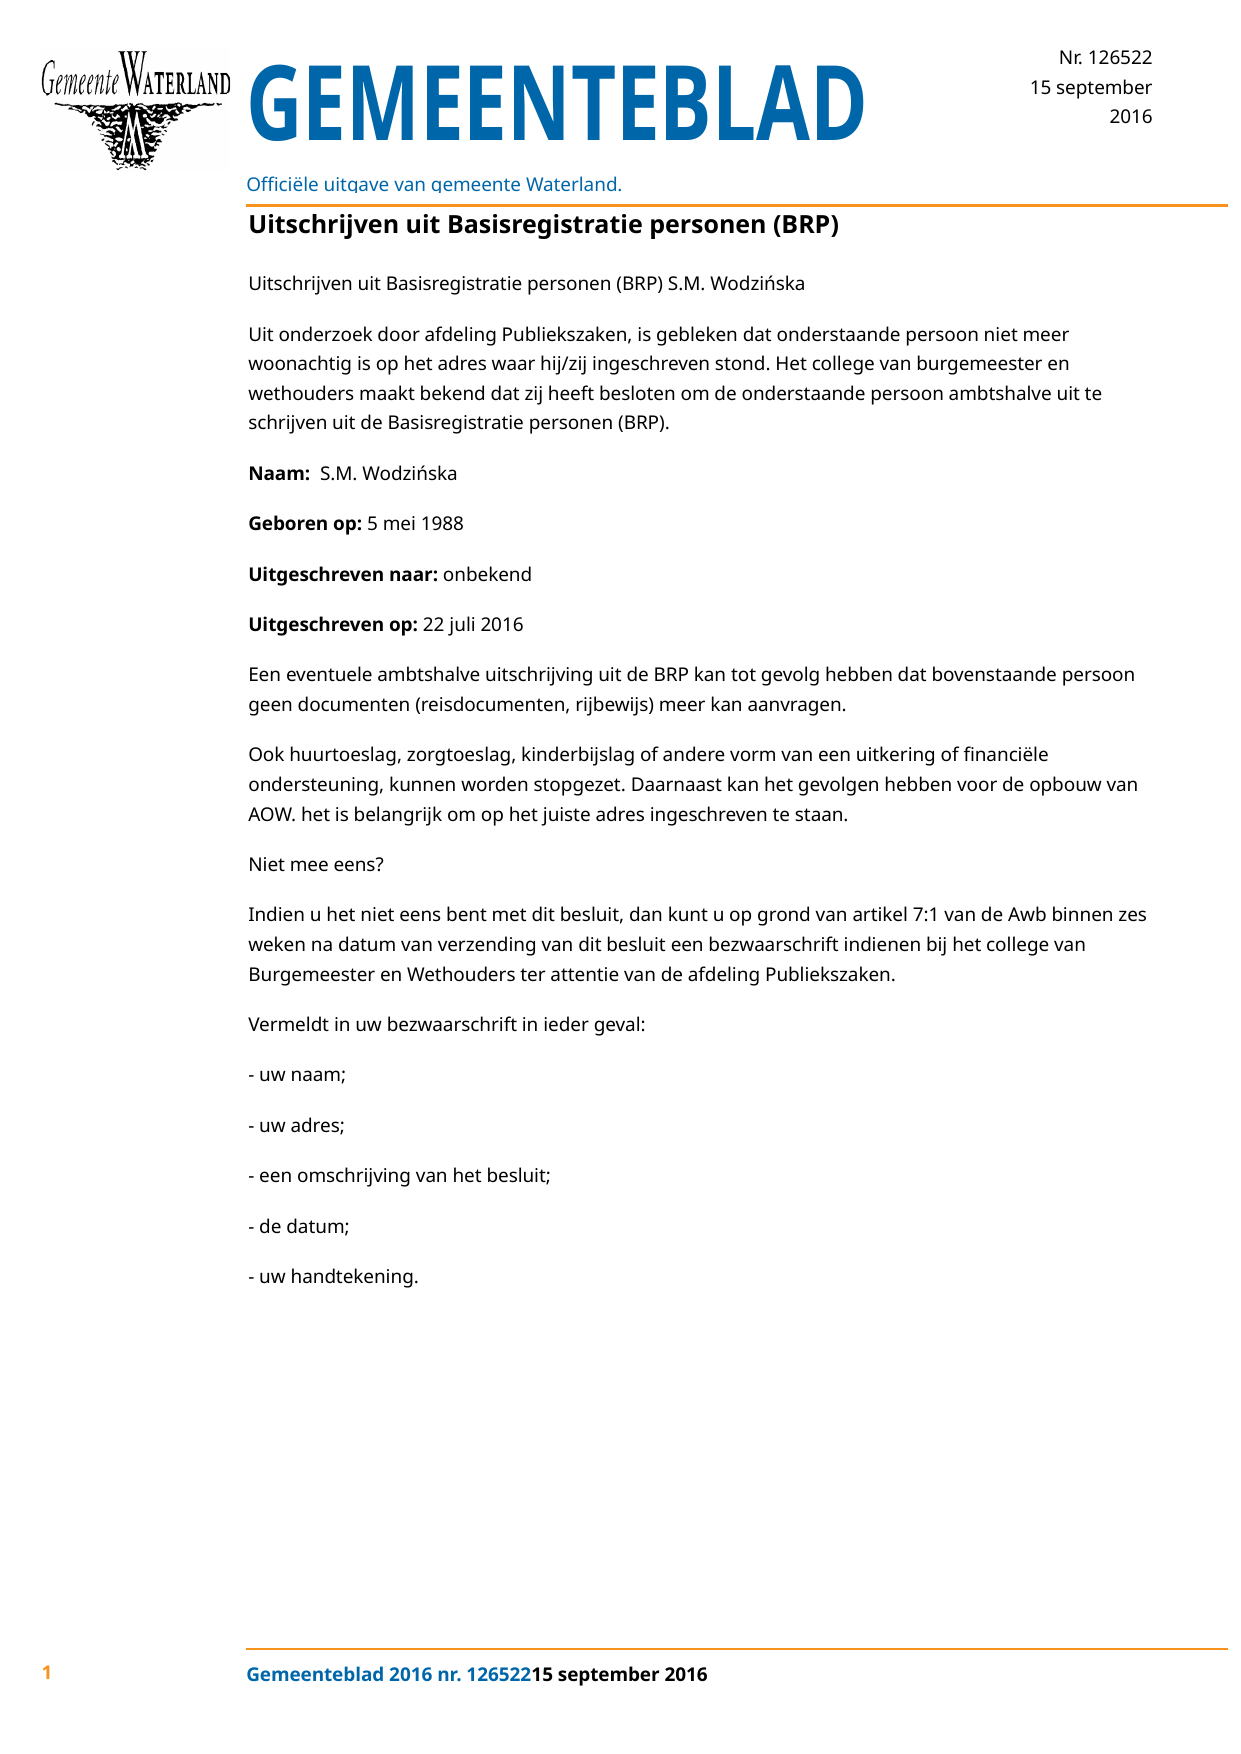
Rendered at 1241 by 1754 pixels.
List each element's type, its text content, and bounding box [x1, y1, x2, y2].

picture [41, 47, 231, 172]
text Geboren op: 5 mei 1988 [248, 510, 1152, 536]
text Vermeldt in uw bezwaarschrift in ieder geval: [248, 1011, 1152, 1037]
text Uitgeschreven naar: onbekend [248, 561, 1152, 586]
text Een eventuele ambtshalve uitschrijving uit de BRP kan tot gevolg hebben dat bovenstaande persoon geen documenten (reisdocumenten, rijbewijs) meer kan aanvragen. [248, 662, 1152, 717]
text - uw handtekening. [248, 1263, 1152, 1289]
text Ook huurtoeslag, zorgtoeslag, kinderbijslag of andere vorm van een uitkering of financiële ondersteuning, kunnen worden stopgezet. Daarnaast kan het gevolgen hebben voor de opbouw van AOW. het is belangrijk om op het juiste adres ingeschreven te staan. [248, 742, 1152, 826]
text - de datum; [248, 1213, 1152, 1238]
text Indien u het niet eens bent met dit besluit, dan kunt u op grond van artikel 7:1 van de Awb binnen zes weken na datum van verzending van dit besluit een bezwaarschrift indienen bij het college van Burgemeester en Wethouders ter attentie van de afdeling Publiekszaken. [248, 902, 1152, 986]
text - een omschrijving van het besluit; [248, 1162, 1152, 1188]
text Uitgeschreven op: 22 juli 2016 [248, 611, 1152, 637]
text - uw adres; [248, 1112, 1152, 1138]
text Uit onderzoek door afdeling Publiekszaken, is gebleken dat onderstaande persoon niet meer woonachtig is op het adres waar hij/zij ingeschreven stond. Het college van burgemeester en wethouders maakt bekend dat zij heeft besloten om de onderstaande persoon ambtshalve uit te schrijven uit de Basisregistratie personen (BRP). [248, 321, 1152, 435]
text Niet mee eens? [248, 851, 1152, 877]
text Naam: S.M. Wodzińska [248, 460, 1152, 486]
text Uitschrijven uit Basisregistratie personen (BRP) [248, 207, 1152, 241]
text Uitschrijven uit Basisregistratie personen (BRP) S.M. Wodzińska [248, 270, 1152, 296]
text - uw naam; [248, 1062, 1152, 1087]
